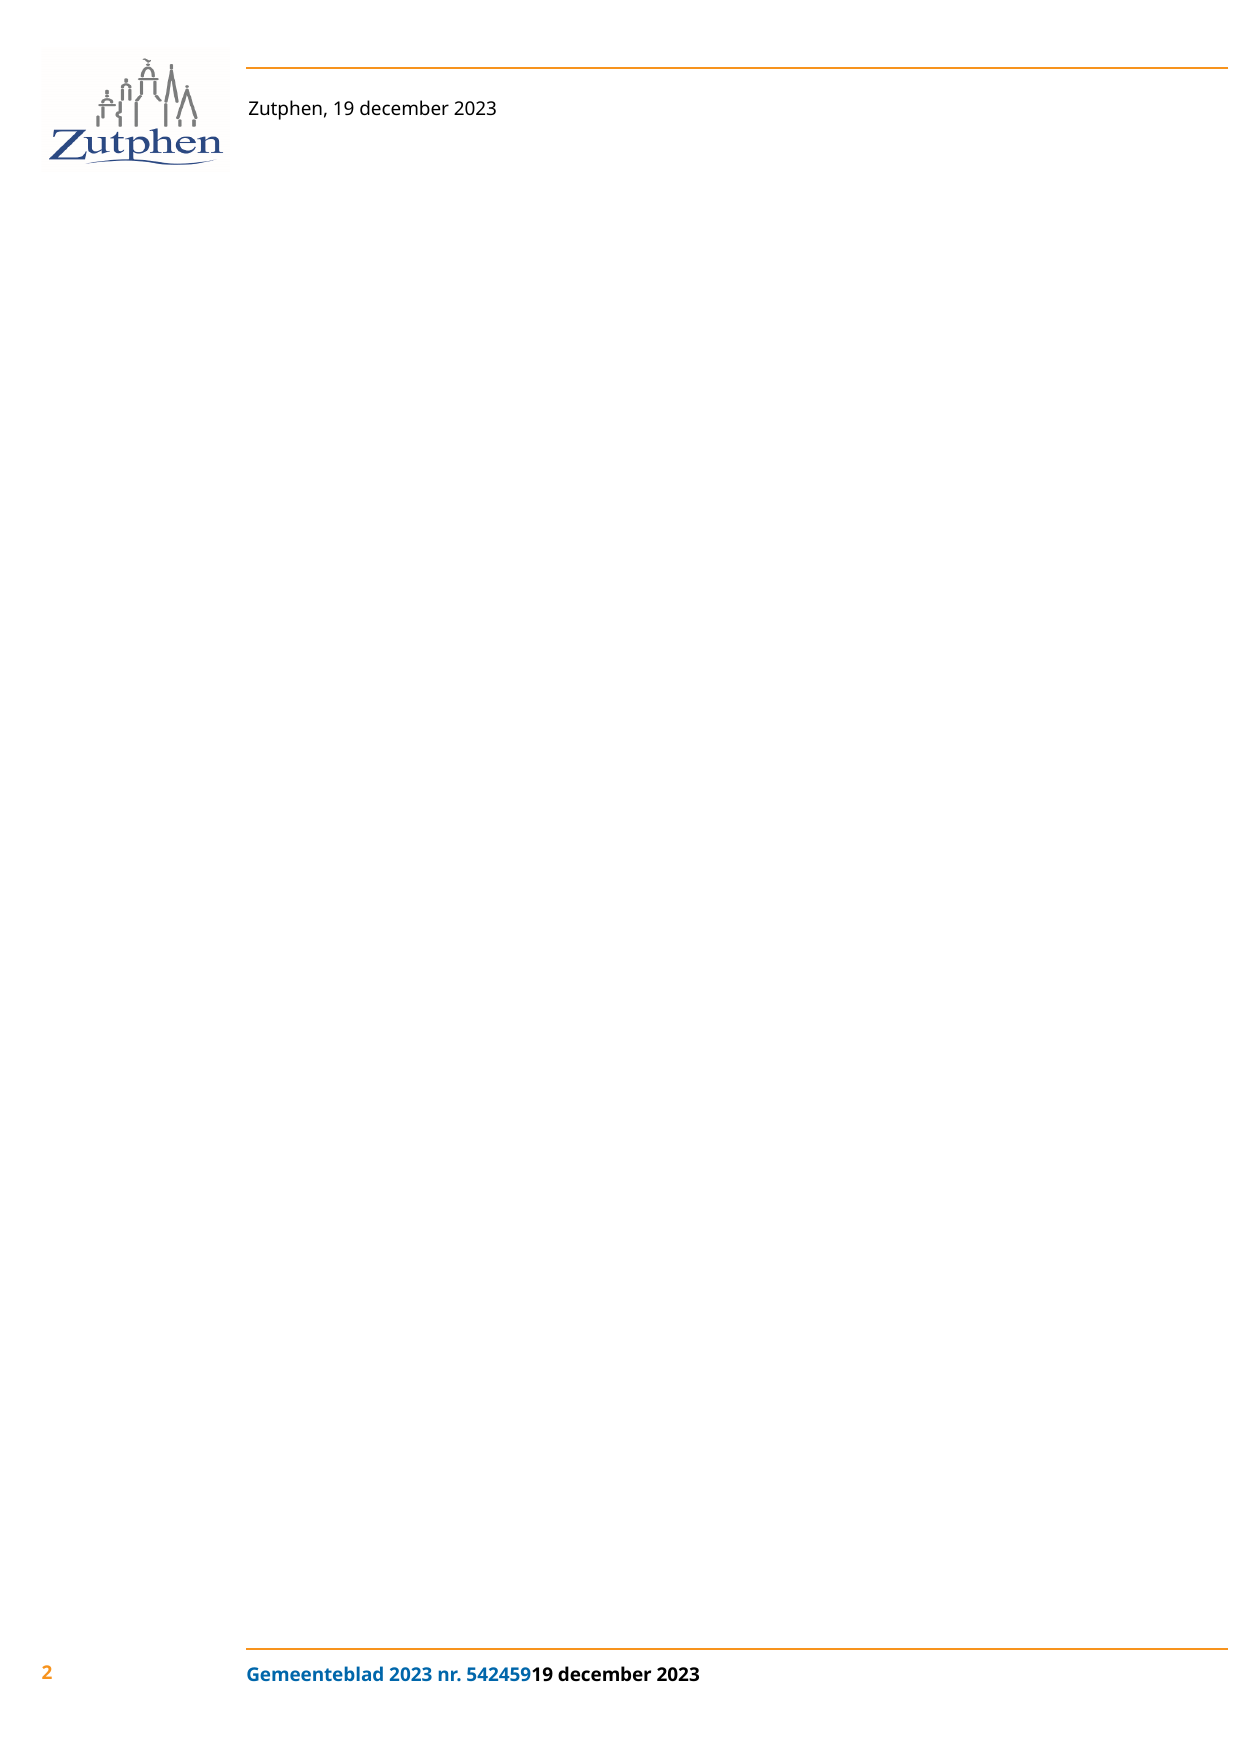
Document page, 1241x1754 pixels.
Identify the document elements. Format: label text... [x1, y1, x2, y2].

picture [41, 47, 231, 172]
text Zutphen, 19 december 2023 [248, 95, 1152, 121]
